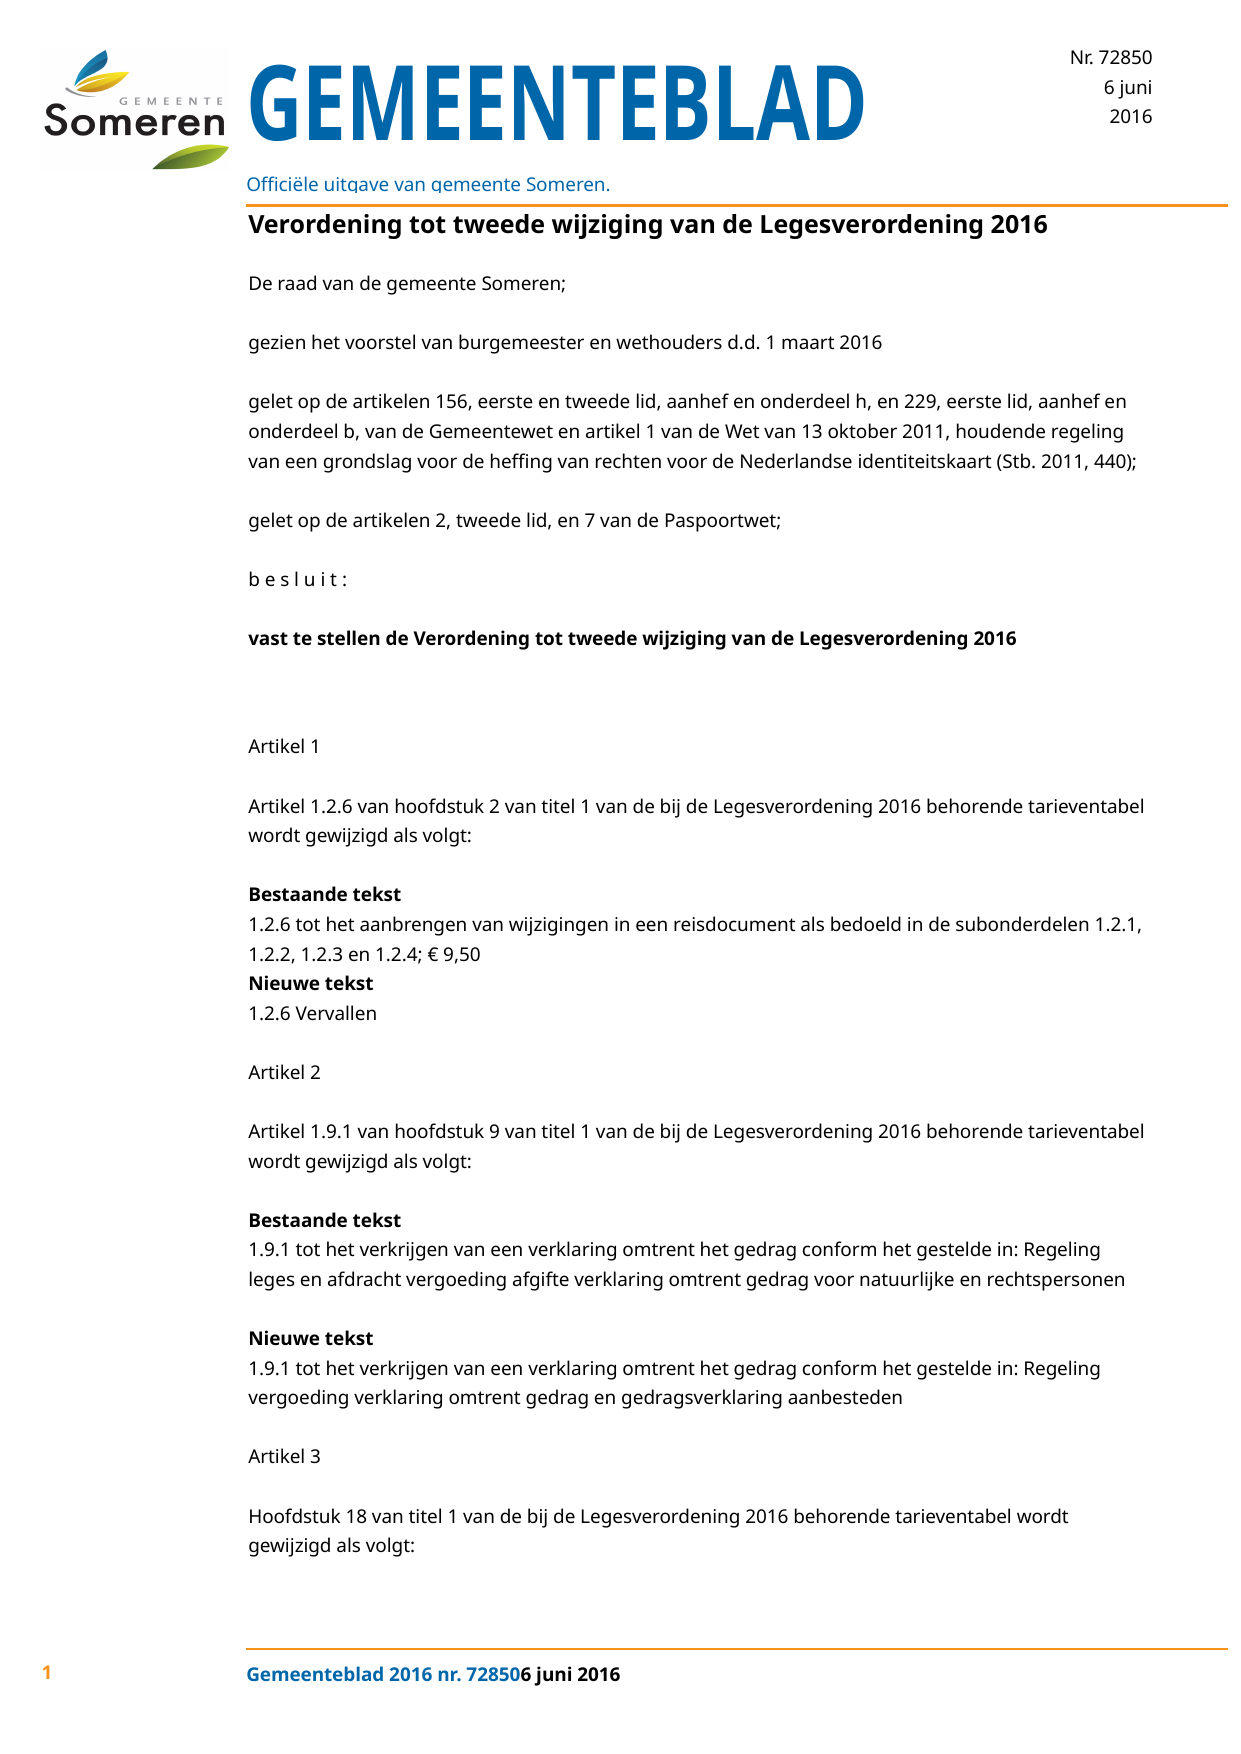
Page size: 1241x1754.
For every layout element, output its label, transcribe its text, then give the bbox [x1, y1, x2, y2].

text Artikel 1.9.1 van hoofdstuk 9 van titel 1 van de bij de Legesverordening 2016 behorende tarieventabel wordt gewijzigd als volgt: [248, 1118, 1152, 1174]
text Artikel 1 [248, 734, 1152, 759]
text Hoofdstuk 18 van titel 1 van de bij de Legesverordening 2016 behorende tarieventabel wordt gewijzigd als volgt: [248, 1503, 1152, 1558]
text 1.2.6 tot het aanbrengen van wijzigingen in een reisdocument als bedoeld in de subonderdelen 1.2.1, 1.2.2, 1.2.3 en 1.2.4; € 9,50 [248, 911, 1152, 967]
text Artikel 3 [248, 1444, 1152, 1469]
text Artikel 2 [248, 1059, 1152, 1085]
text Artikel 1.2.6 van hoofdstuk 2 van titel 1 van de bij de Legesverordening 2016 behorende tarieventabel wordt gewijzigd als volgt: [248, 793, 1152, 848]
text 1.9.1 tot het verkrijgen van een verklaring omtrent het gedrag conform het gestelde in: Regeling vergoeding verklaring omtrent gedrag en gedragsverklaring aanbesteden [248, 1355, 1152, 1410]
text Bestaande tekst [248, 1207, 1152, 1233]
text De raad van de gemeente Someren; [248, 270, 1152, 296]
text 1.2.6 Vervallen [248, 1000, 1152, 1026]
text Nieuwe tekst [248, 1325, 1152, 1351]
text gezien het voorstel van burgemeester en wethouders d.d. 1 maart 2016 [248, 329, 1152, 355]
text gelet op de artikelen 2, tweede lid, en 7 van de Paspoortwet; [248, 507, 1152, 533]
text gelet op de artikelen 156, eerste en tweede lid, aanhef en onderdeel h, en 229, eerste lid, aanhef en onderdeel b, van de Gemeentewet en artikel 1 van de Wet van 13 oktober 2011, houdende regeling van een grondslag voor de heffing van rechten voor de Nederlandse identiteitskaart (Stb. 2011, 440); [248, 389, 1152, 473]
text Nieuwe tekst [248, 970, 1152, 996]
picture [41, 47, 231, 172]
text b e s l u i t : [248, 566, 1152, 592]
text Verordening tot tweede wijziging van de Legesverordening 2016 [248, 207, 1152, 241]
text 1.9.1 tot het verkrijgen van een verklaring omtrent het gedrag conform het gestelde in: Regeling leges en afdracht vergoeding afgifte verklaring omtrent gedrag voor natuurlijke en rechtspersonen [248, 1237, 1152, 1292]
text Bestaande tekst [248, 882, 1152, 907]
text vast te stellen de Verordening tot tweede wijziging van de Legesverordening 2016 [248, 625, 1152, 651]
